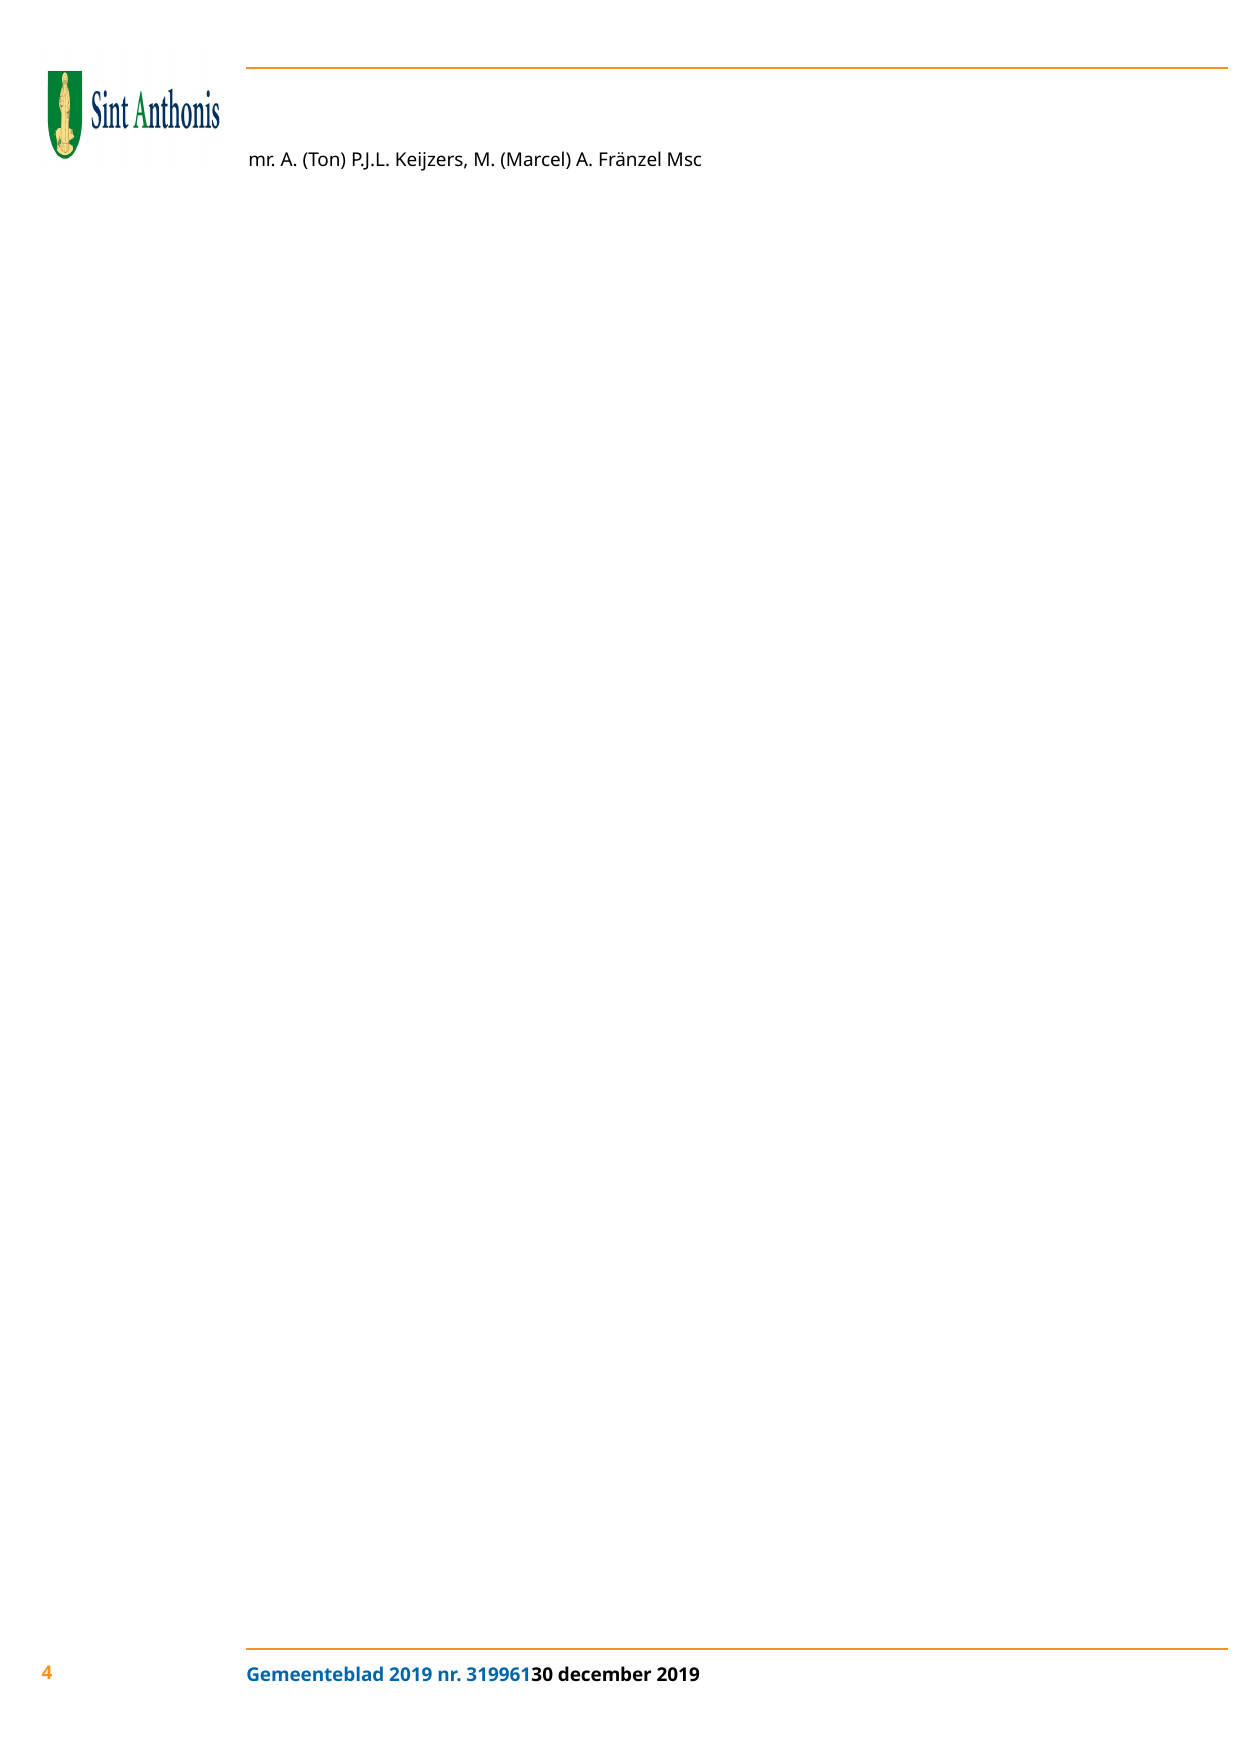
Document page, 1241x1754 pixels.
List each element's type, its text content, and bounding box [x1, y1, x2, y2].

picture [41, 47, 231, 172]
text mr. A. (Ton) P.J.L. Keijzers, M. (Marcel) A. Fränzel Msc [248, 146, 1152, 172]
